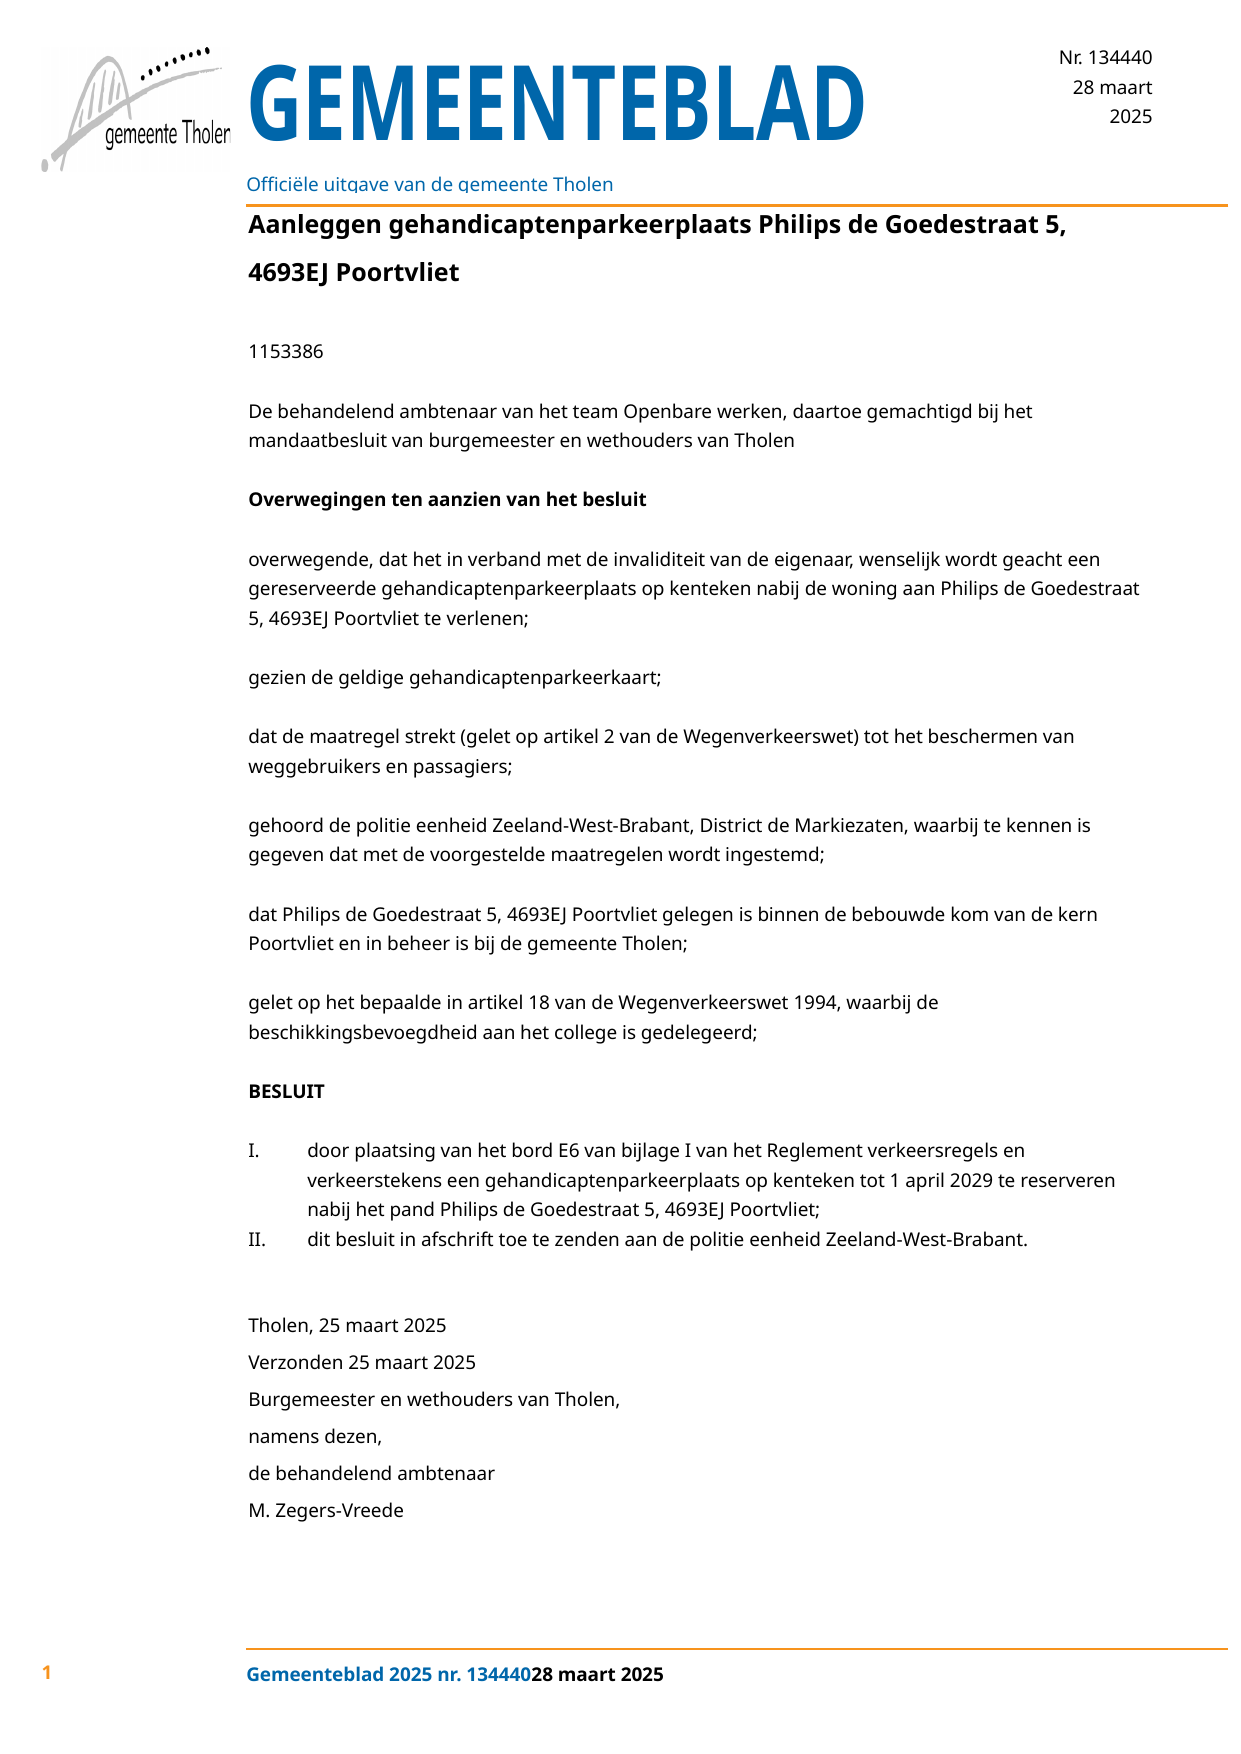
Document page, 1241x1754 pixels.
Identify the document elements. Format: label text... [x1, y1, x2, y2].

text dat de maatregel strekt (gelet op artikel 2 van de Wegenverkeerswet) tot het beschermen van weggebruikers en passagiers; [248, 723, 1152, 778]
picture [41, 47, 231, 172]
text 1153386 [248, 339, 1152, 364]
text De behandelend ambtenaar van het team Openbare werken, daartoe gemachtigd bij het mandaatbesluit van burgemeester en wethouders van Tholen [248, 398, 1152, 453]
text gelet op het bepaalde in artikel 18 van de Wegenverkeerswet 1994, waarbij de beschikkingsbevoegdheid aan het college is gedelegeerd; [248, 989, 1152, 1045]
text gezien de geldige gehandicaptenparkeerkaart; [248, 664, 1152, 690]
text Verzonden 25 maart 2025 [248, 1354, 1152, 1373]
text Tholen, 25 maart 2025 [248, 1317, 1152, 1336]
text Overwegingen ten aanzien van het besluit [248, 487, 1152, 512]
text overwegende, dat het in verband met de invaliditeit van de eigenaar, wenselijk wordt geacht een gereserveerde gehandicaptenparkeerplaats op kenteken nabij de woning aan Philips de Goedestraat 5, 4693EJ Poortvliet te verlenen; [248, 546, 1152, 631]
text dat Philips de Goedestraat 5, 4693EJ Poortvliet gelegen is binnen de bebouwde kom van de kern Poortvliet en in beheer is bij de gemeente Tholen; [248, 901, 1152, 956]
text Burgemeester en wethouders van Tholen, [248, 1391, 1152, 1410]
list dit besluit in afschrift toe te zenden aan de politie eenheid Zeeland-West-Brabant. [248, 1226, 1152, 1252]
list door plaatsing van het bord E6 van bijlage I van het Reglement verkeersregels en verkeerstekens een gehandicaptenparkeerplaats op kenteken tot 1 april 2029 te reserveren nabij het pand Philips de Goedestraat 5, 4693EJ Poortvliet; [248, 1137, 1152, 1222]
text namens dezen, [248, 1428, 1152, 1447]
text M. Zegers-Vreede [248, 1502, 1152, 1521]
text gehoord de politie eenheid Zeeland-West-Brabant, District de Markiezaten, waarbij te kennen is gegeven dat met de voorgestelde maatregelen wordt ingestemd; [248, 812, 1152, 867]
text de behandelend ambtenaar [248, 1465, 1152, 1484]
text Aanleggen gehandicaptenparkeerplaats Philips de Goedestraat 5, 4693EJ Poortvliet [248, 207, 1152, 288]
text BESLUIT [248, 1078, 1152, 1104]
